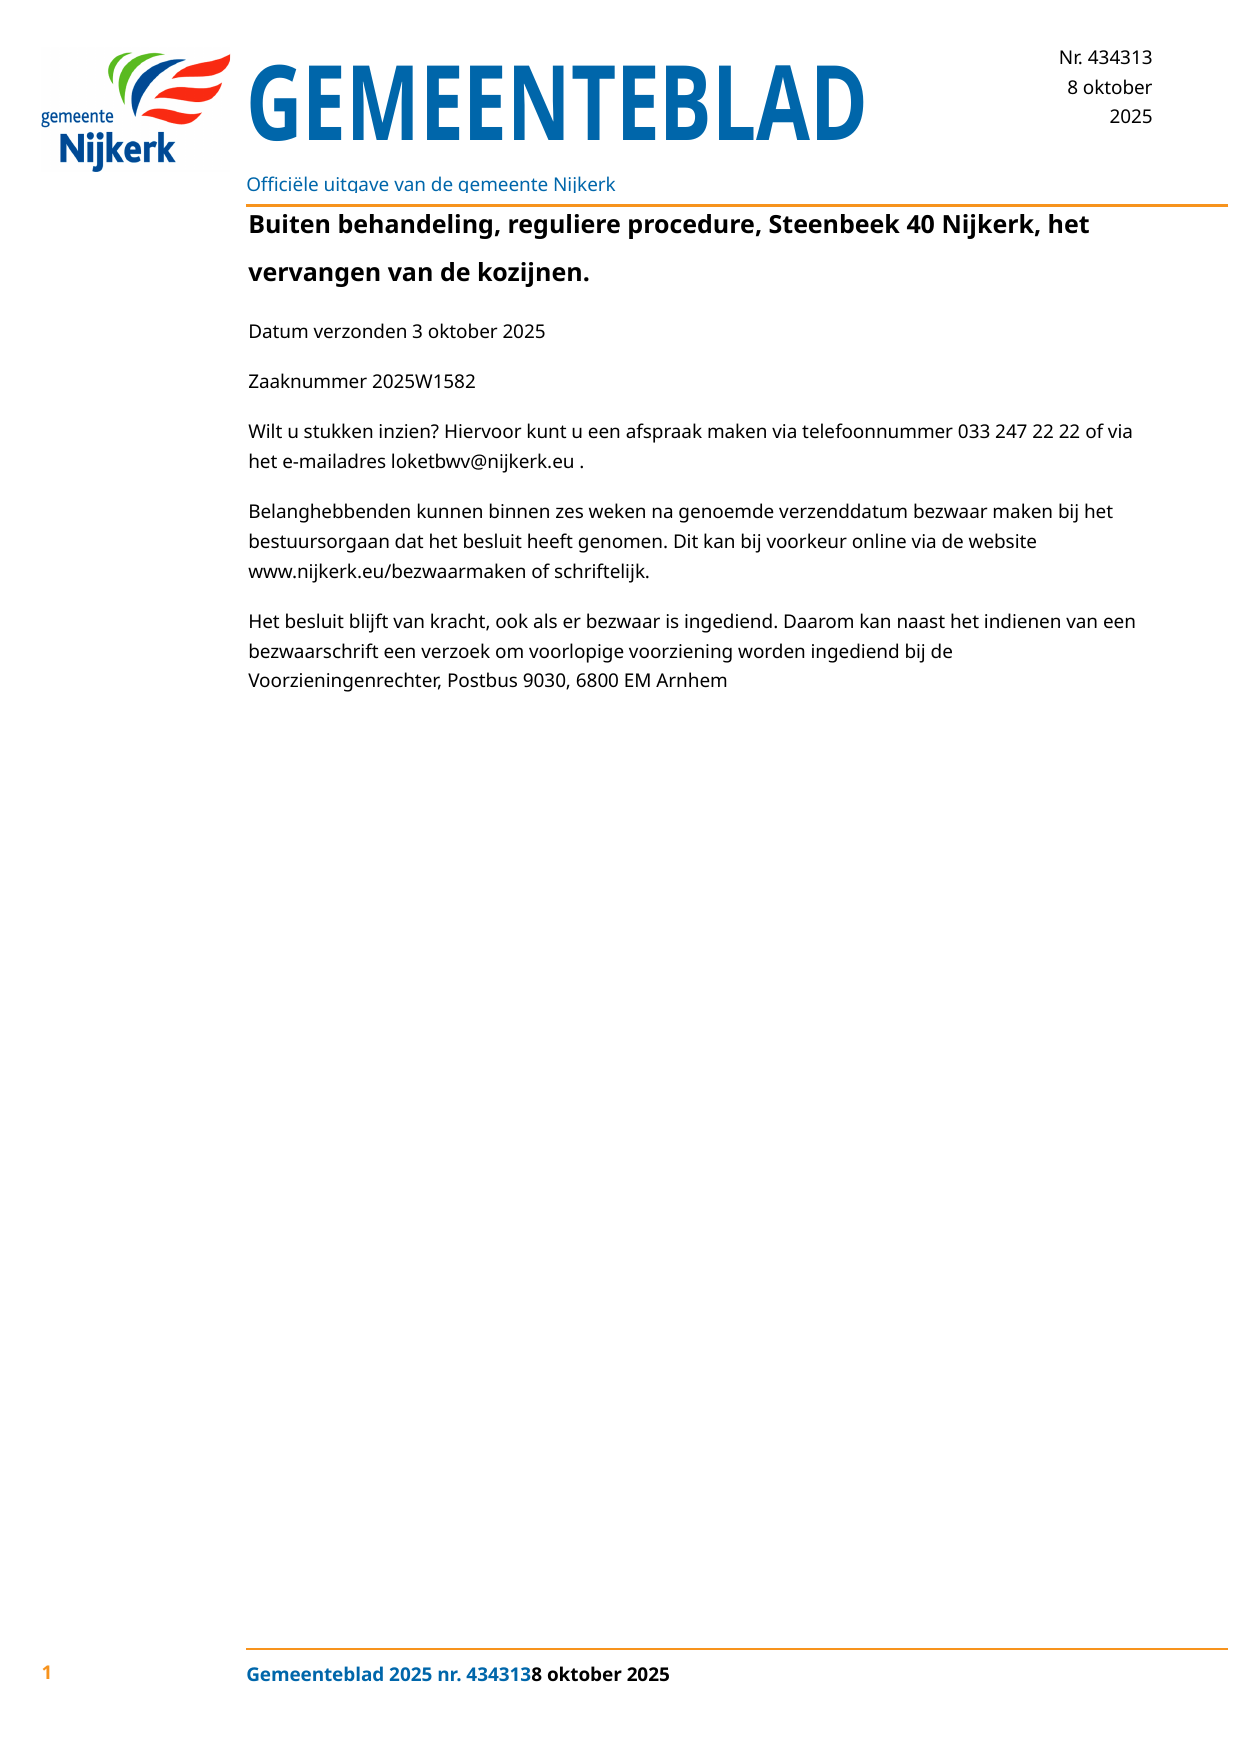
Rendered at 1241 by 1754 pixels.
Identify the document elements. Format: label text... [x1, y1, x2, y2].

picture [41, 47, 231, 172]
text Buiten behandeling, reguliere procedure, Steenbeek 40 Nijkerk, het vervangen van de kozijnen. [248, 207, 1152, 288]
text Zaaknummer 2025W1582 [248, 368, 1152, 394]
text Belanghebbenden kunnen binnen zes weken na genoemde verzenddatum bezwaar maken bij het bestuursorgaan dat het besluit heeft genomen. Dit kan bij voorkeur online via de website www.nijkerk.eu/bezwaarmaken of schriftelijk. [248, 499, 1152, 584]
text Datum verzonden 3 oktober 2025 [248, 318, 1152, 344]
text Wilt u stukken inzien? Hiervoor kunt u een afspraak maken via telefoonnummer 033 247 22 22 of via het e-mailadres loketbwv@nijkerk.eu . [248, 419, 1152, 474]
text Het besluit blijft van kracht, ook als er bezwaar is ingediend. Daarom kan naast het indienen van een bezwaarschrift een verzoek om voorlopige voorziening worden ingediend bij de Voorzieningenrechter, Postbus 9030, 6800 EM Arnhem [248, 608, 1152, 693]
